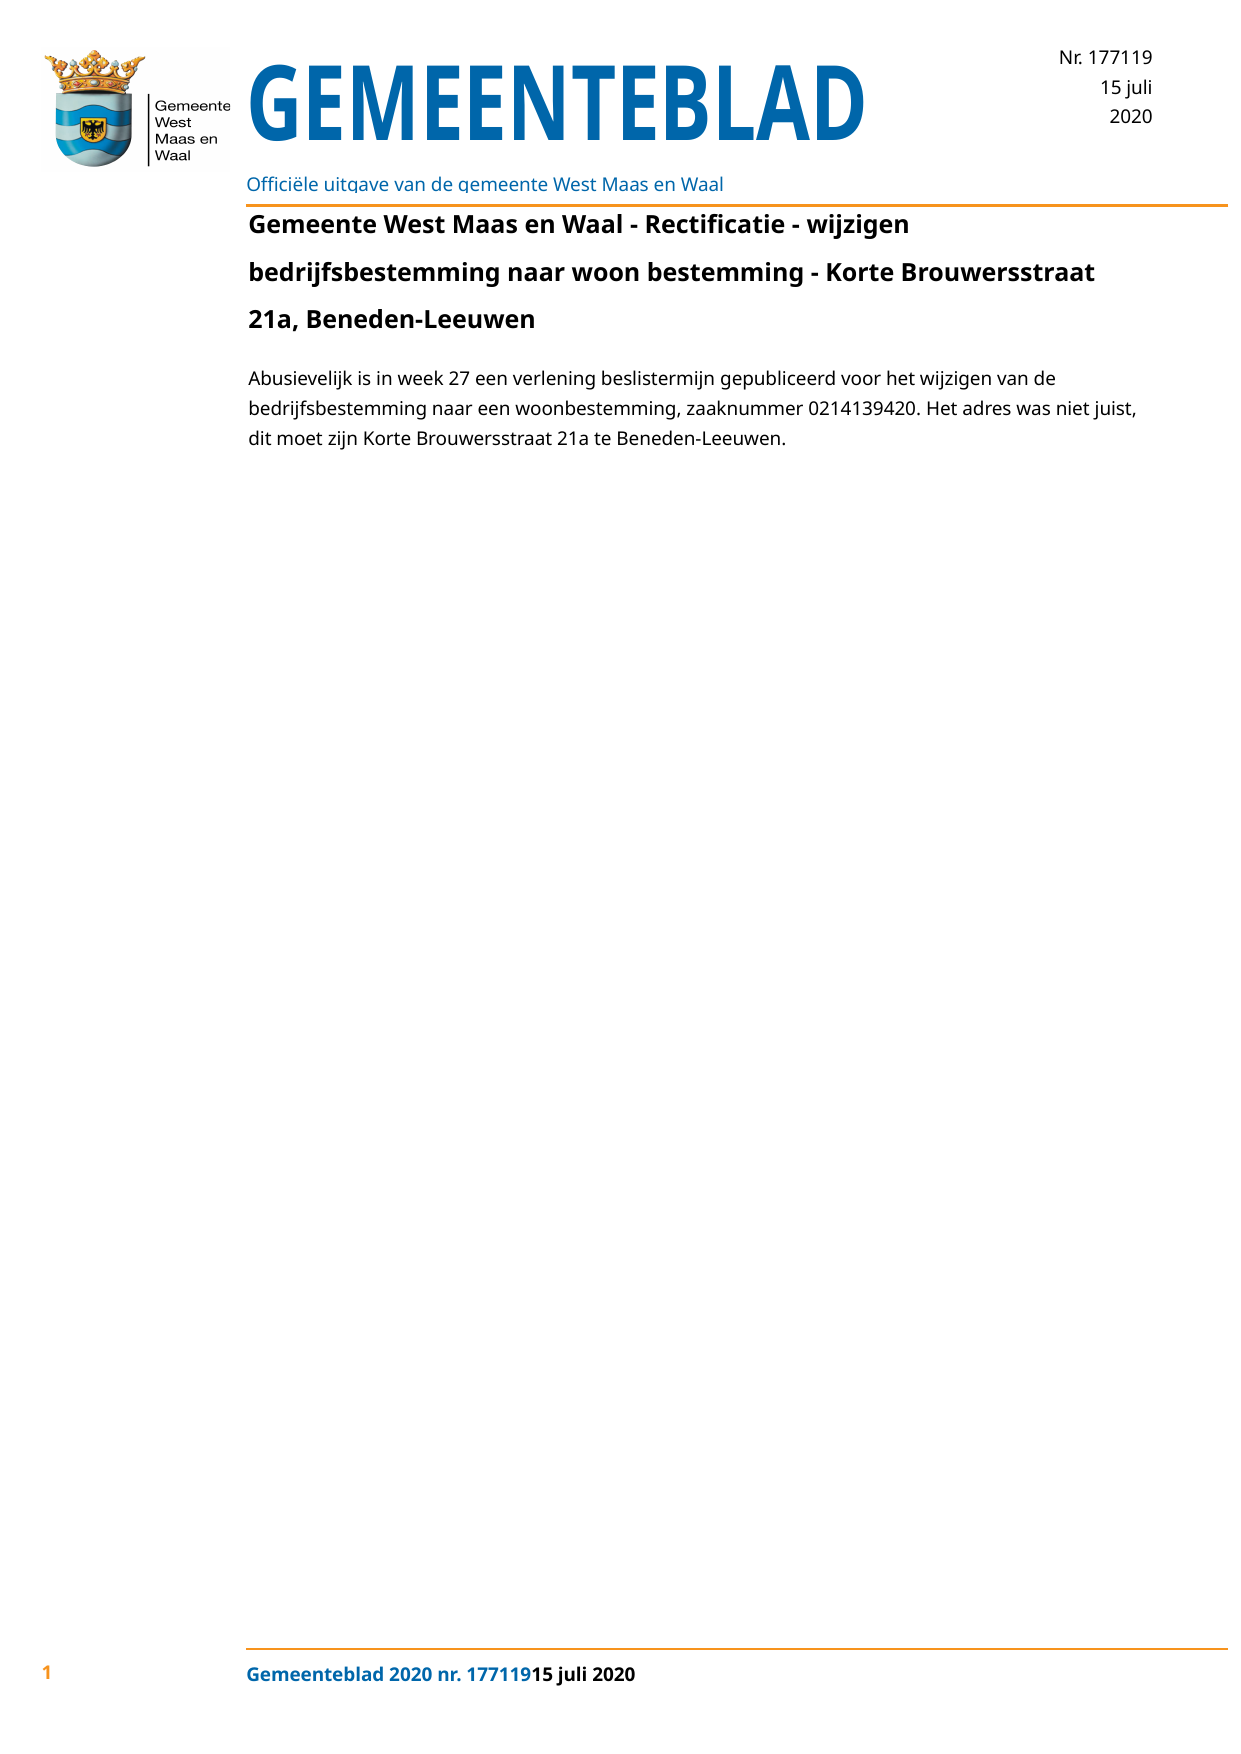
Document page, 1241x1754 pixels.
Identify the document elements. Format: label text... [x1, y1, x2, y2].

picture [41, 47, 231, 172]
text Gemeente West Maas en Waal - Rectificatie - wijzigen bedrijfsbestemming naar woon bestemming - Korte Brouwersstraat 21a, Beneden-Leeuwen [248, 207, 1152, 336]
text Abusievelijk is in week 27 een verlening beslistermijn gepubliceerd voor het wijzigen van de bedrijfsbestemming naar een woonbestemming, zaaknummer 0214139420. Het adres was niet juist, dit moet zijn Korte Brouwersstraat 21a te Beneden-Leeuwen. [248, 366, 1152, 450]
